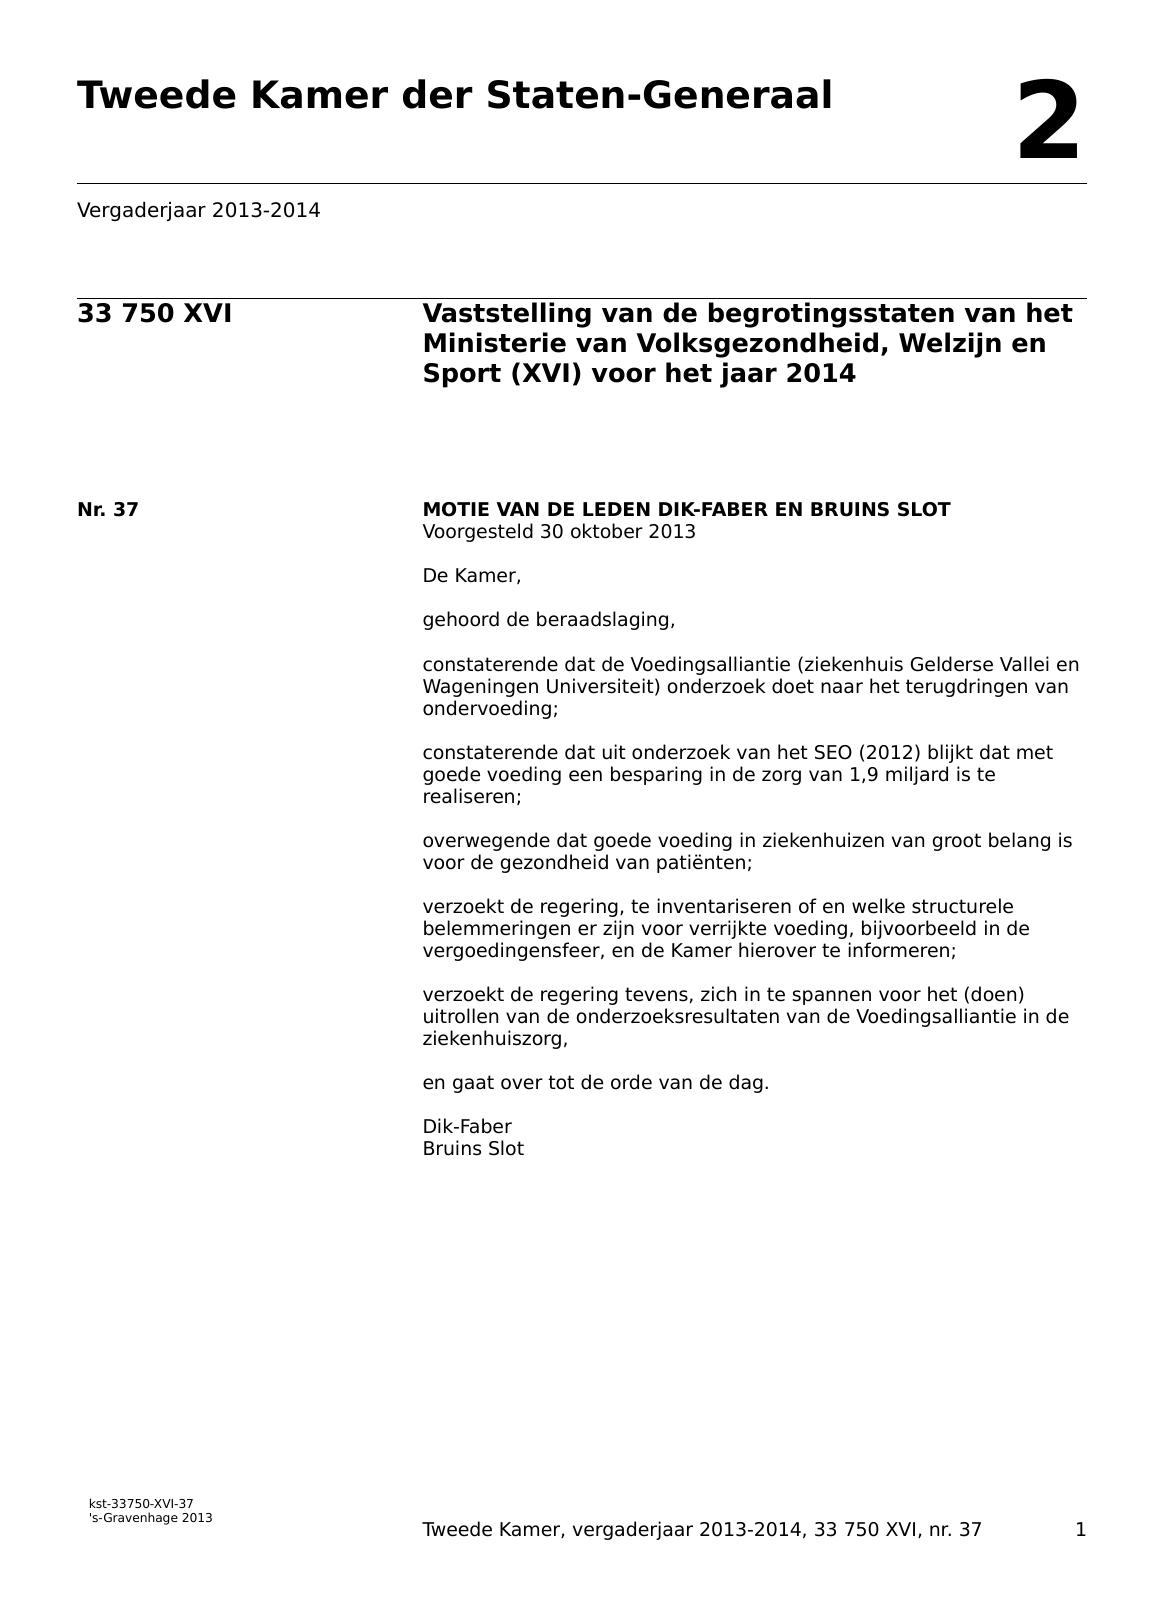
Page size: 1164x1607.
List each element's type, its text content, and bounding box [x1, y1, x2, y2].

text overwegende dat goede voeding in ziekenhuizen van groot belang is voor de gezondheid van patiënten; [422, 830, 1087, 874]
text De Kamer, [422, 565, 1087, 587]
text constaterende dat de Voedingsalliantie (ziekenhuis Gelderse Vallei en Wageningen Universiteit) onderzoek doet naar het terugdringen van ondervoeding; [422, 653, 1087, 719]
text verzoekt de regering tevens, zich in te spannen voor het (doen) uitrollen van de onderzoeksresultaten van de Voedingsalliantie in de ziekenhuiszorg, [422, 984, 1087, 1050]
text 's-Gravenhage 2013 [88, 1511, 323, 1525]
text constaterende dat uit onderzoek van het SEO (2012) blijkt dat met goede voeding een besparing in de zorg van 1,9 miljard is te realiseren; [422, 742, 1087, 808]
text Voorgesteld 30 oktober 2013 [422, 521, 1087, 543]
text verzoekt de regering, te inventariseren of en welke structurele belemmeringen er zijn voor verrijkte voeding, bijvoorbeeld in de vergoedingensfeer, en de Kamer hierover te informeren; [422, 896, 1087, 962]
table_header Tweede Kamer der Staten-Generaal [77, 59, 886, 183]
text en gaat over tot de orde van de dag. [422, 1072, 1087, 1094]
table_cell Vergaderjaar 2013-2014 [77, 184, 1087, 298]
subtitle Nr. 37 MOTIE VAN DE LEDEN DIK-FABER EN BRUINS SLOT [77, 499, 1087, 521]
text gehoord de beraadslaging, [422, 609, 1087, 631]
text Dik-Faber [422, 1116, 1087, 1138]
text kst-33750-XVI-37 [88, 1497, 323, 1511]
text Bruins Slot [422, 1138, 1087, 1160]
subtitle 33 750 XVI Vaststelling van de begrotingsstaten van het Ministerie van Volksgezondheid, Welzijn en Sport (XVI) voor het jaar 2014 [77, 299, 1087, 388]
table_header 2 [886, 59, 1087, 183]
